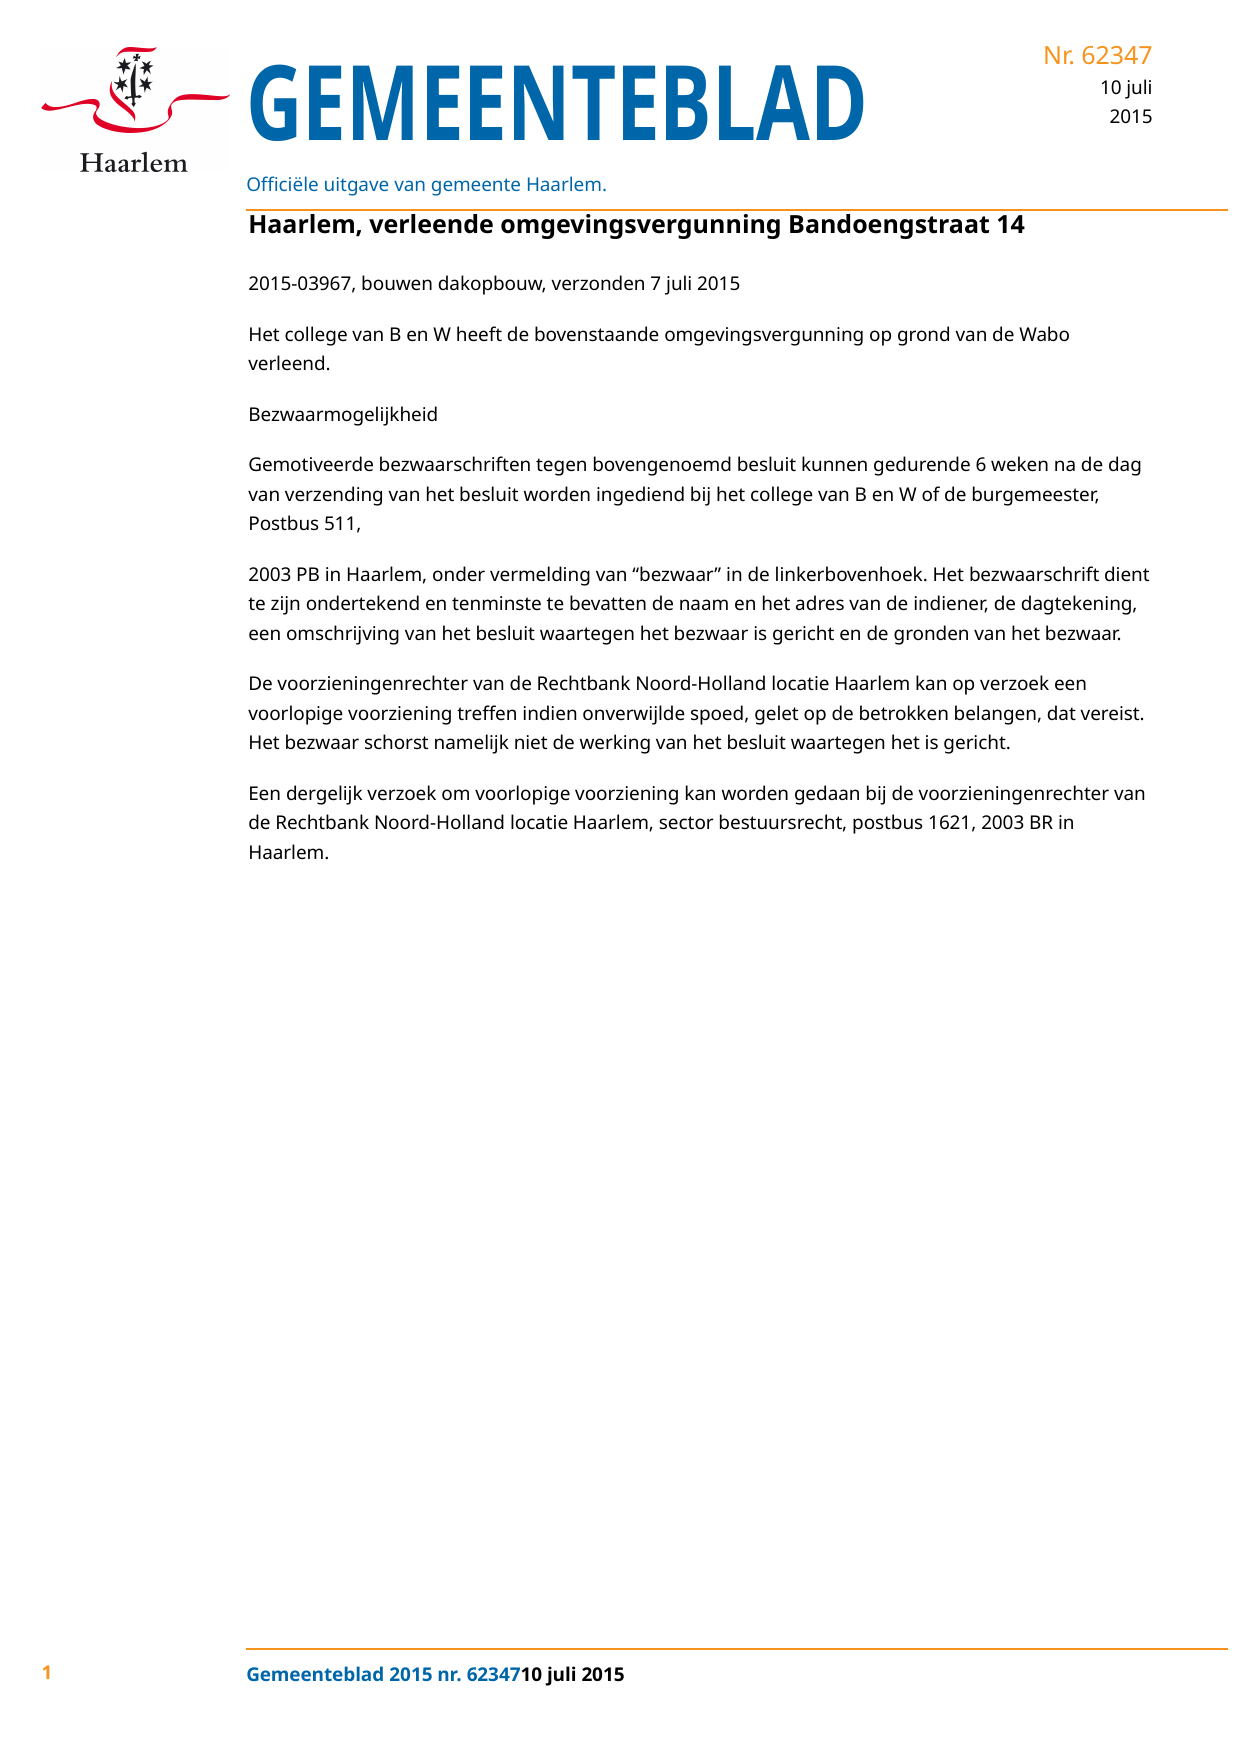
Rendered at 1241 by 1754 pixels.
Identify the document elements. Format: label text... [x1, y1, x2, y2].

text 2003 PB in Haarlem, onder vermelding van “bezwaar” in de linkerbovenhoek. Het bezwaarschrift dient te zijn ondertekend en tenminste te bevatten de naam en het adres van de indiener, de dagtekening, een omschrijving van het besluit waartegen het bezwaar is gericht en de gronden van het bezwaar. [248, 561, 1152, 646]
text 2015-03967, bouwen dakopbouw, verzonden 7 juli 2015 [248, 270, 1152, 296]
text Het college van B en W heeft de bovenstaande omgevingsvergunning op grond van de Wabo verleend. [248, 321, 1152, 376]
text Bezwaarmogelijkheid [248, 401, 1152, 426]
text De voorzieningenrechter van de Rechtbank Noord-Holland locatie Haarlem kan op verzoek een voorlopige voorziening treffen indien onverwijlde spoed, gelet op de betrokken belangen, dat vereist. Het bezwaar schorst namelijk niet de werking van het besluit waartegen het is gericht. [248, 670, 1152, 755]
text Haarlem, verleende omgevingsvergunning Bandoengstraat 14 [248, 211, 1152, 241]
text Gemotiveerde bezwaarschriften tegen bovengenoemd besluit kunnen gedurende 6 weken na de dag van verzending van het besluit worden ingediend bij het college van B en W of de burgemeester, Postbus 511, [248, 451, 1152, 536]
picture [41, 47, 231, 172]
text Een dergelijk verzoek om voorlopige voorziening kan worden gedaan bij de voorzieningenrechter van de Rechtbank Noord-Holland locatie Haarlem, sector bestuursrecht, postbus 1621, 2003 BR in Haarlem. [248, 780, 1152, 865]
